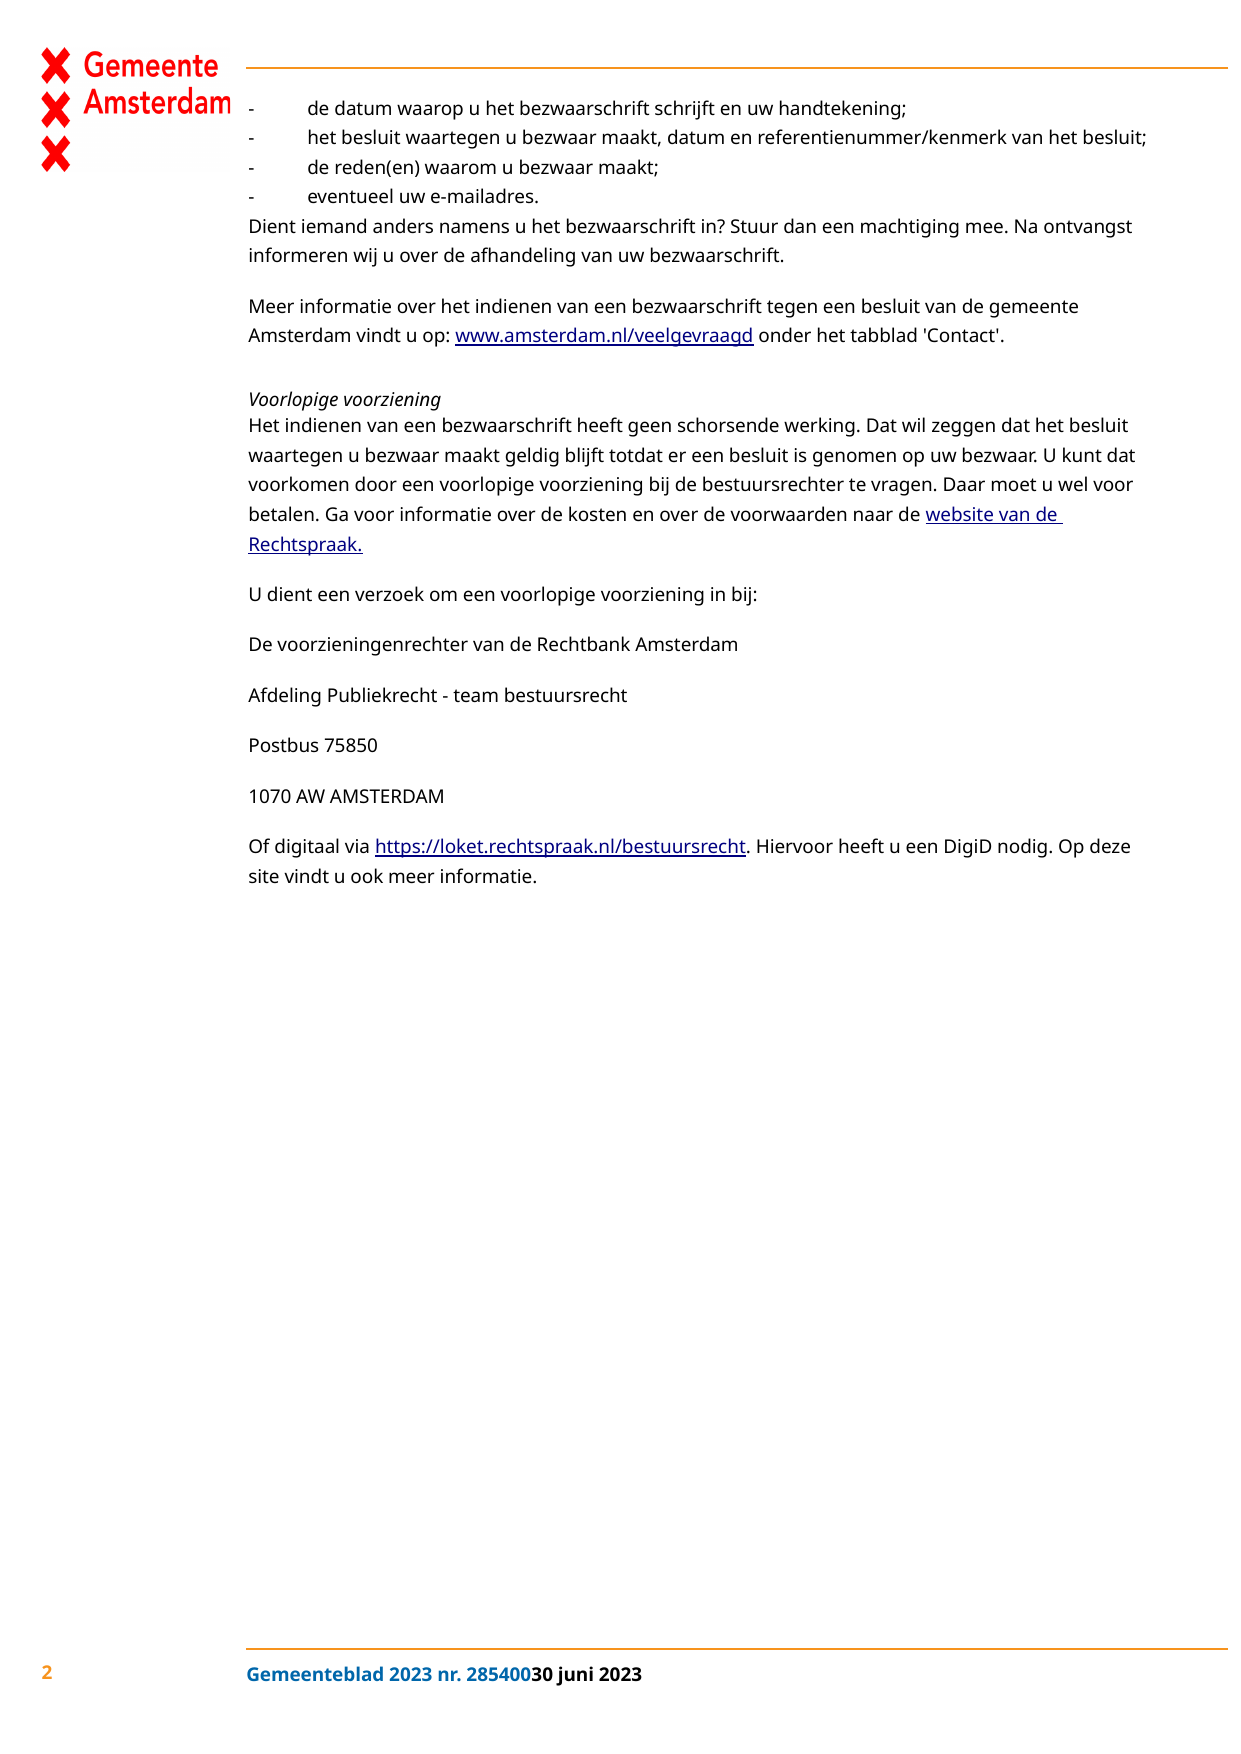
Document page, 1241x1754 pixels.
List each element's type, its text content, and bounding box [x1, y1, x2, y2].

list eventueel uw e-mailadres. [248, 183, 1152, 209]
text Postbus 75850 [248, 732, 1152, 758]
text De voorzieningenrechter van de Rechtbank Amsterdam [248, 632, 1152, 657]
text Meer informatie over het indienen van een bezwaarschrift tegen een besluit van de gemeente Amsterdam vindt u op: www.amsterdam.nl/veelgevraagd onder het tabblad 'Contact'. [248, 293, 1152, 348]
list het besluit waartegen u bezwaar maakt, datum en referentienummer/kenmerk van het besluit; [248, 124, 1152, 150]
text Afdeling Publiekrecht - team bestuursrecht [248, 682, 1152, 708]
picture [41, 47, 231, 172]
text Dient iemand anders namens u het bezwaarschrift in? Stuur dan een machtiging mee. Na ontvangst informeren wij u over de afhandeling van uw bezwaarschrift. [248, 213, 1152, 268]
text Voorlopige voorziening [248, 387, 1152, 412]
text Het indienen van een bezwaarschrift heeft geen schorsende werking. Dat wil zeggen dat het besluit waartegen u bezwaar maakt geldig blijft totdat er een besluit is genomen op uw bezwaar. U kunt dat voorkomen door een voorlopige voorziening bij de bestuursrechter te vragen. Daar moet u wel voor betalen. Ga voor informatie over de kosten en over de voorwaarden naar de website van de Rechtspraak. [248, 412, 1152, 556]
text Of digitaal via https://loket.rechtspraak.nl/bestuursrecht. Hiervoor heeft u een DigiD nodig. Op deze site vindt u ook meer informatie. [248, 833, 1152, 888]
text 1070 AW AMSTERDAM [248, 783, 1152, 808]
list de datum waarop u het bezwaarschrift schrijft en uw handtekening; [248, 95, 1152, 121]
text U dient een verzoek om een voorlopige voorziening in bij: [248, 581, 1152, 607]
list de reden(en) waarom u bezwaar maakt; [248, 154, 1152, 180]
